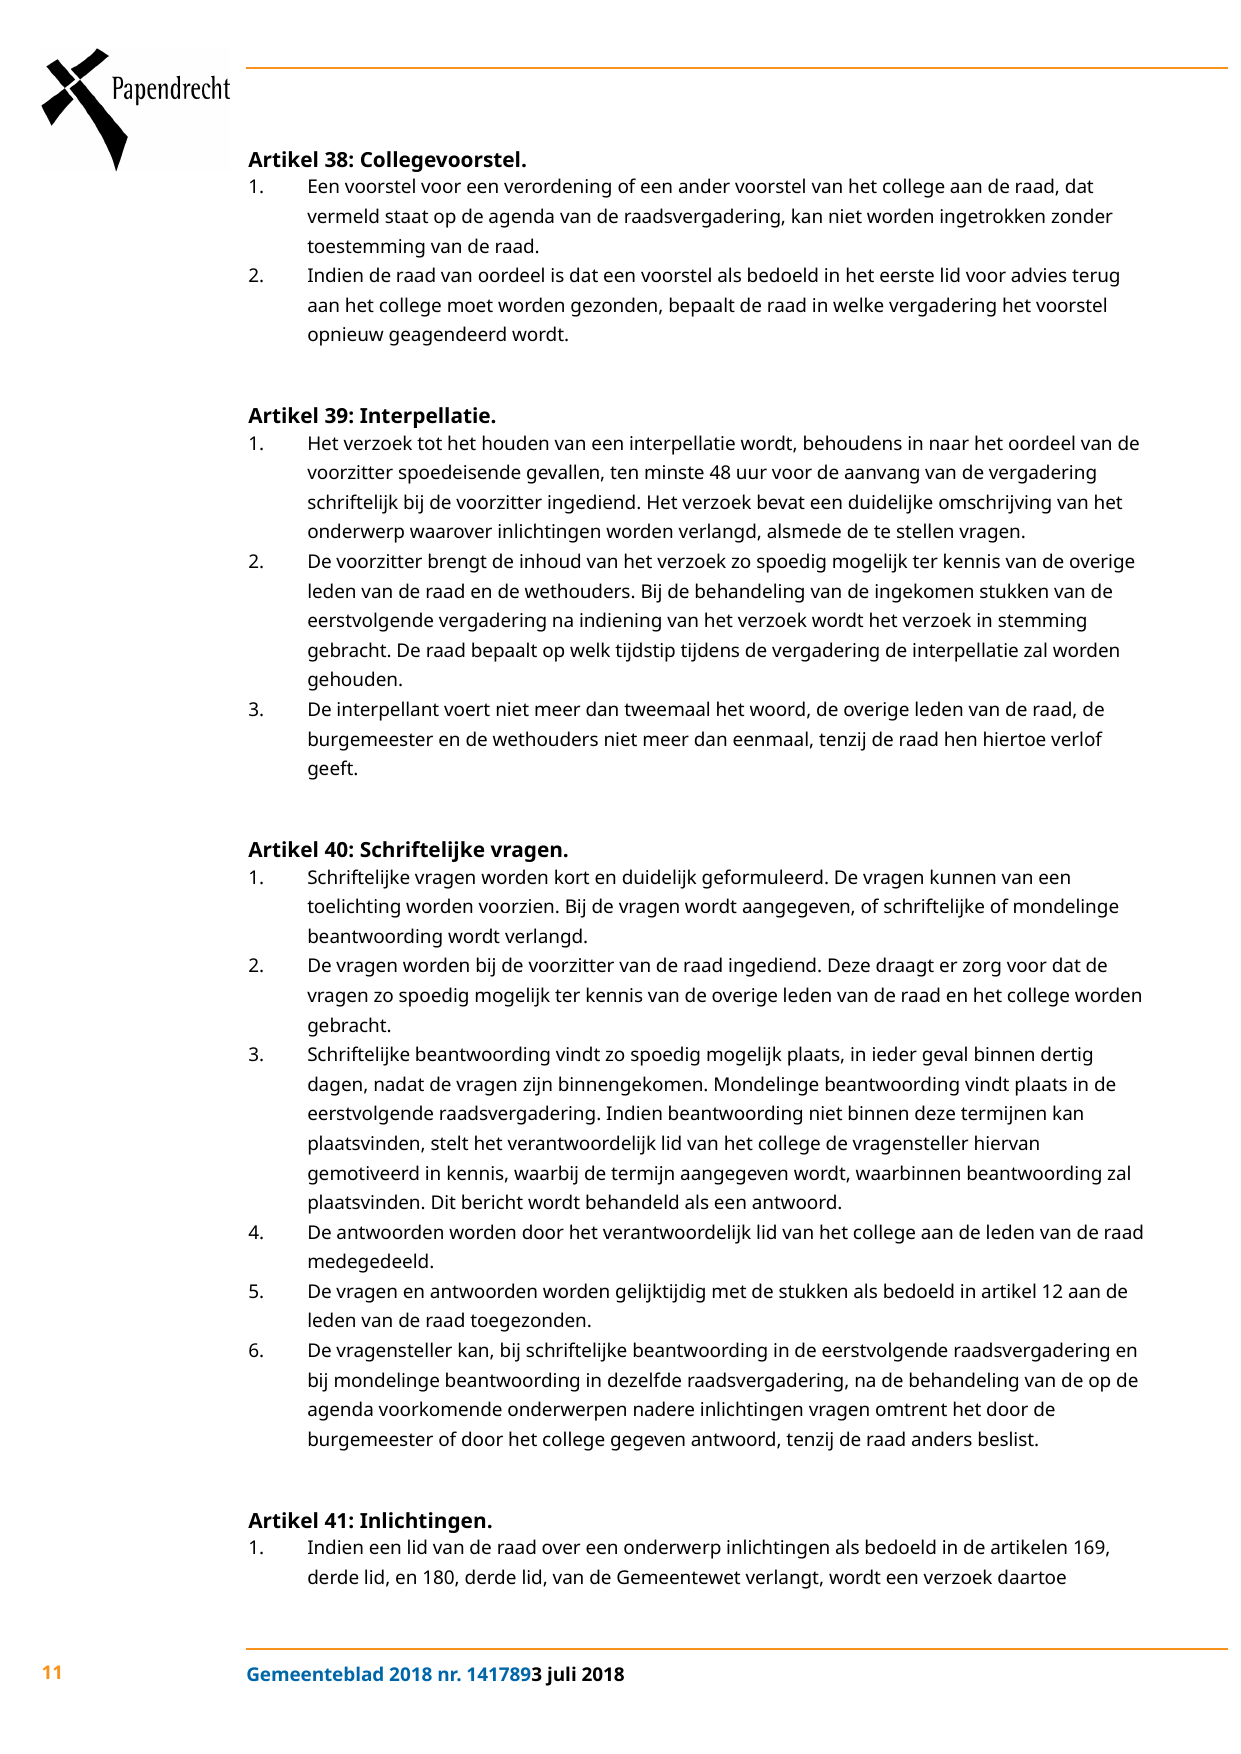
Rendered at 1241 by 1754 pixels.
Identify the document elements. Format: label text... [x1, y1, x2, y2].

list Indien een lid van de raad over een onderwerp inlichtingen als bedoeld in de artikelen 169, derde lid, en 180, derde lid, van de Gemeentewet verlangt, wordt een verzoek daartoe [248, 1534, 1152, 1590]
text Artikel 41: Inlichtingen. [248, 1506, 1152, 1534]
text Artikel 40: Schriftelijke vragen. [248, 835, 1152, 864]
list De vragen worden bij de voorzitter van de raad ingediend. Deze draagt er zorg voor dat de vragen zo spoedig mogelijk ter kennis van de overige leden van de raad en het college worden gebracht. [248, 953, 1152, 1037]
list De antwoorden worden door het verantwoordelijk lid van het college aan de leden van de raad medegedeeld. [248, 1219, 1152, 1274]
list De interpellant voert niet meer dan tweemaal het woord, de overige leden van de raad, de burgemeester en de wethouders niet meer dan eenmaal, tenzij de raad hen hiertoe verlof geeft. [248, 696, 1152, 781]
list Schriftelijke beantwoording vindt zo spoedig mogelijk plaats, in ieder geval binnen dertig dagen, nadat de vragen zijn binnengekomen. Mondelinge beantwoording vindt plaats in de eerstvolgende raadsvergadering. Indien beantwoording niet binnen deze termijnen kan plaatsvinden, stelt het verantwoordelijk lid van het college de vragensteller hiervan gemotiveerd in kennis, waarbij de termijn aangegeven wordt, waarbinnen beantwoording zal plaatsvinden. Dit bericht wordt behandeld als een antwoord. [248, 1041, 1152, 1215]
picture [41, 47, 231, 172]
list De vragensteller kan, bij schriftelijke beantwoording in de eerstvolgende raadsvergadering en bij mondelinge beantwoording in dezelfde raadsvergadering, na de behandeling van de op de agenda voorkomende onderwerpen nadere inlichtingen vragen omtrent het door de burgemeester of door het college gegeven antwoord, tenzij de raad anders beslist. [248, 1337, 1152, 1452]
text Artikel 38: Collegevoorstel. [248, 145, 1152, 174]
list Schriftelijke vragen worden kort en duidelijk geformuleerd. De vragen kunnen van een toelichting worden voorzien. Bij de vragen wordt aangegeven, of schriftelijke of mondelinge beantwoording wordt verlangd. [248, 864, 1152, 949]
list Het verzoek tot het houden van een interpellatie wordt, behoudens in naar het oordeel van de voorzitter spoedeisende gevallen, ten minste 48 uur voor de aanvang van de vergadering schriftelijk bij de voorzitter ingediend. Het verzoek bevat een duidelijke omschrijving van het onderwerp waarover inlichtingen worden verlangd, alsmede de te stellen vragen. [248, 430, 1152, 544]
text Artikel 39: Interpellatie. [248, 402, 1152, 430]
list Indien de raad van oordeel is dat een voorstel als bedoeld in het eerste lid voor advies terug aan het college moet worden gezonden, bepaalt de raad in welke vergadering het voorstel opnieuw geagendeerd wordt. [248, 262, 1152, 347]
list De vragen en antwoorden worden gelijktijdig met de stukken als bedoeld in artikel 12 aan de leden van de raad toegezonden. [248, 1278, 1152, 1333]
list Een voorstel voor een verordening of een ander voorstel van het college aan de raad, dat vermeld staat op de agenda van de raadsvergadering, kan niet worden ingetrokken zonder toestemming van de raad. [248, 174, 1152, 258]
list De voorzitter brengt de inhoud van het verzoek zo spoedig mogelijk ter kennis van de overige leden van de raad en de wethouders. Bij de behandeling van de ingekomen stukken van de eerstvolgende vergadering na indiening van het verzoek wordt het verzoek in stemming gebracht. De raad bepaalt op welk tijdstip tijdens de vergadering de interpellatie zal worden gehouden. [248, 548, 1152, 692]
